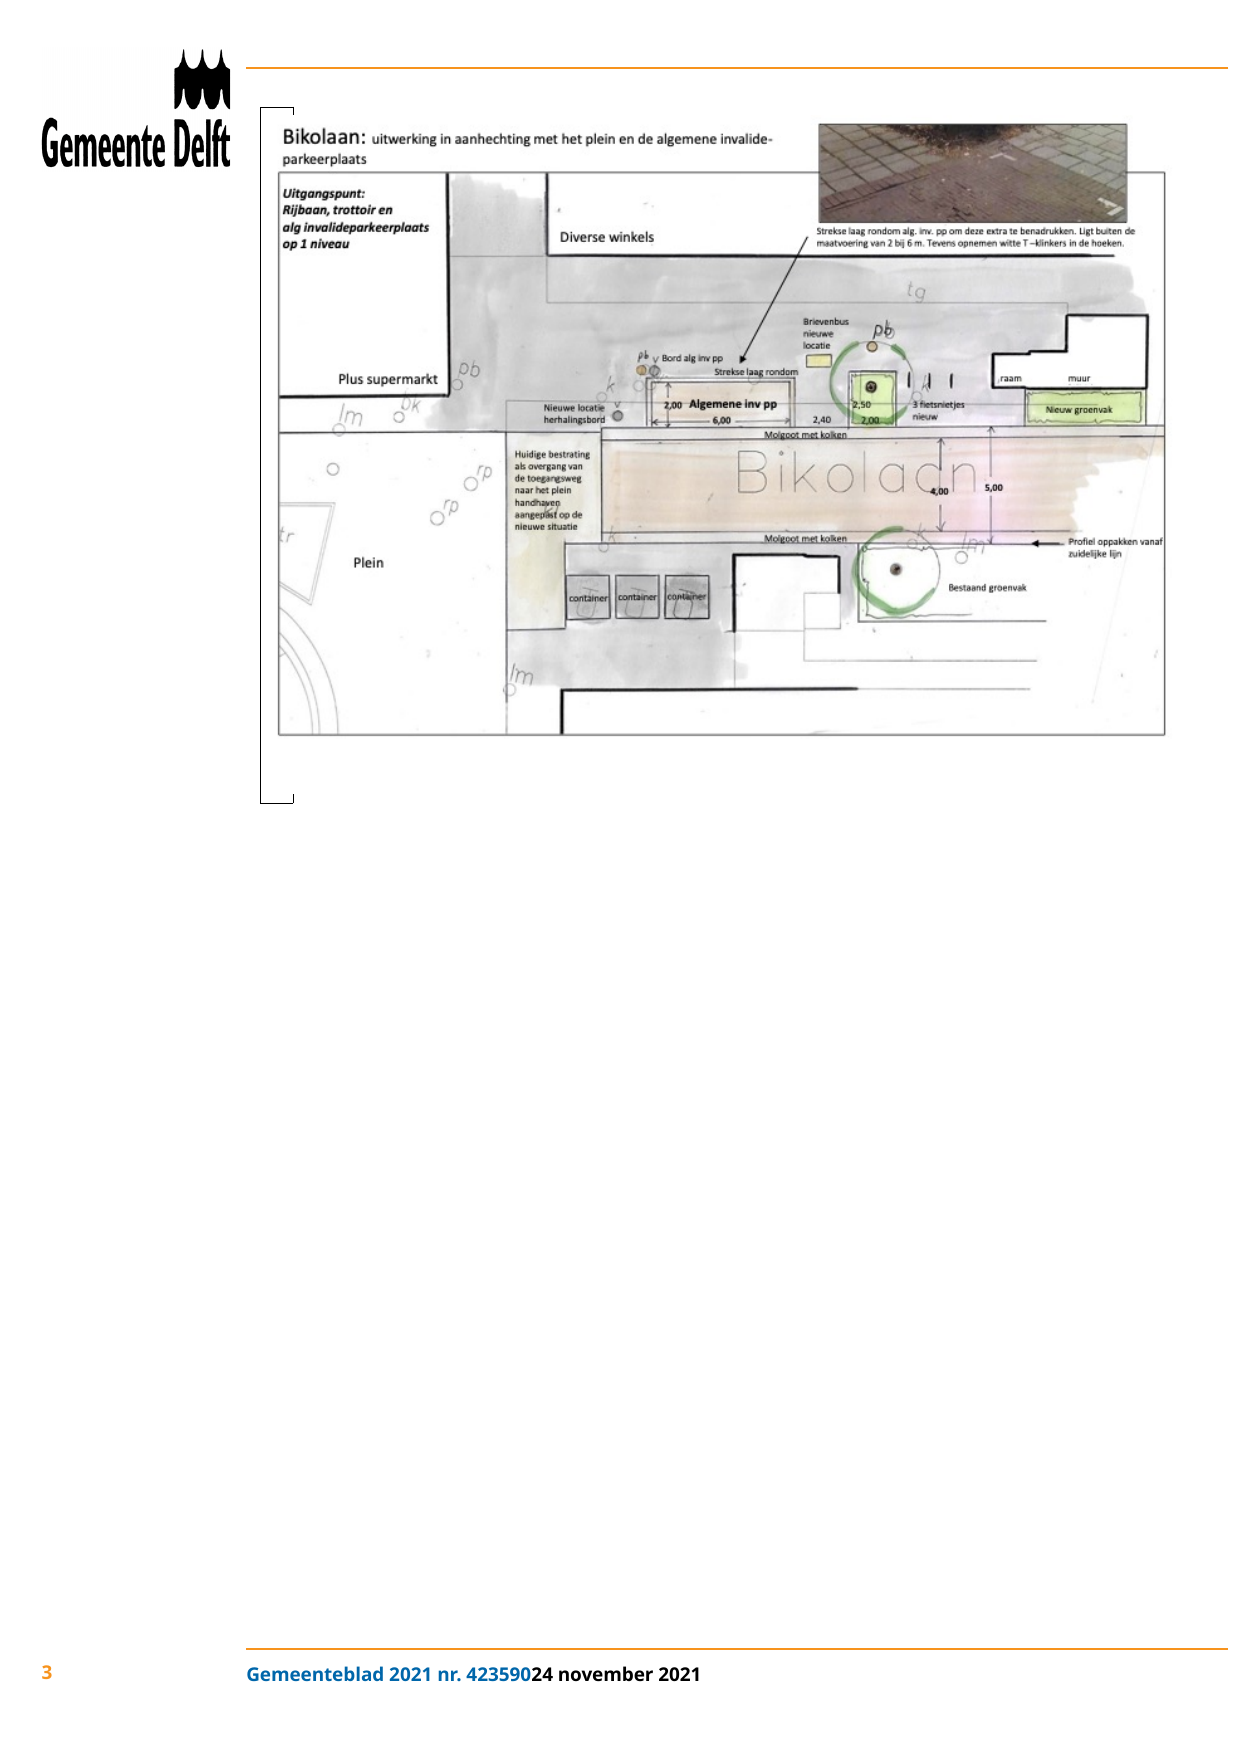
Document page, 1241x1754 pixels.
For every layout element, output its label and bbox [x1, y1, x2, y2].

picture [268, 115, 1173, 794]
picture [41, 47, 231, 172]
